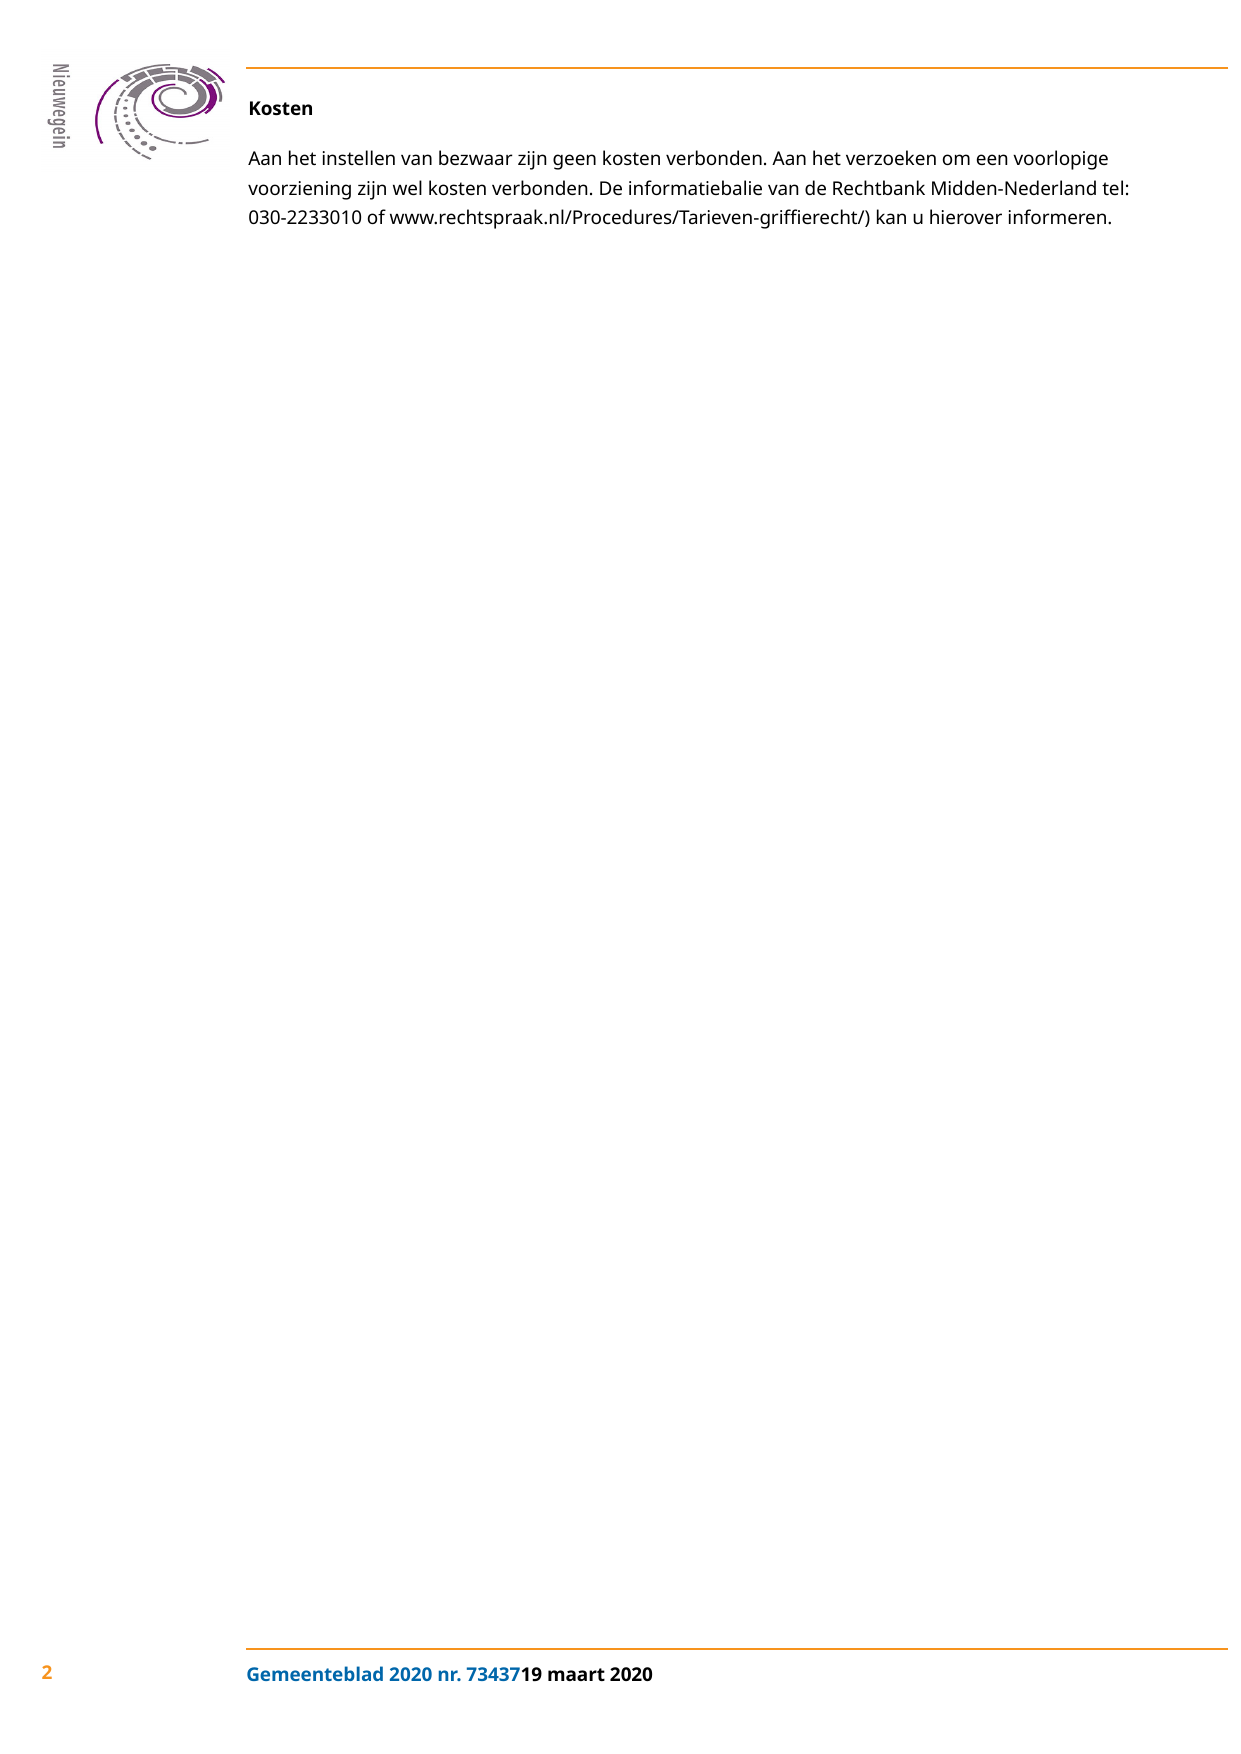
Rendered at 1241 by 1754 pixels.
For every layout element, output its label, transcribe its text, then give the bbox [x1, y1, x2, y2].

text Kosten [248, 95, 1152, 121]
text Aan het instellen van bezwaar zijn geen kosten verbonden. Aan het verzoeken om een voorlopige voorziening zijn wel kosten verbonden. De informatiebalie van de Rechtbank Midden-Nederland tel: 030-2233010 of www.rechtspraak.nl/Procedures/Tarieven-griffierecht/) kan u hierover informeren. [248, 145, 1152, 230]
picture [41, 47, 231, 172]
